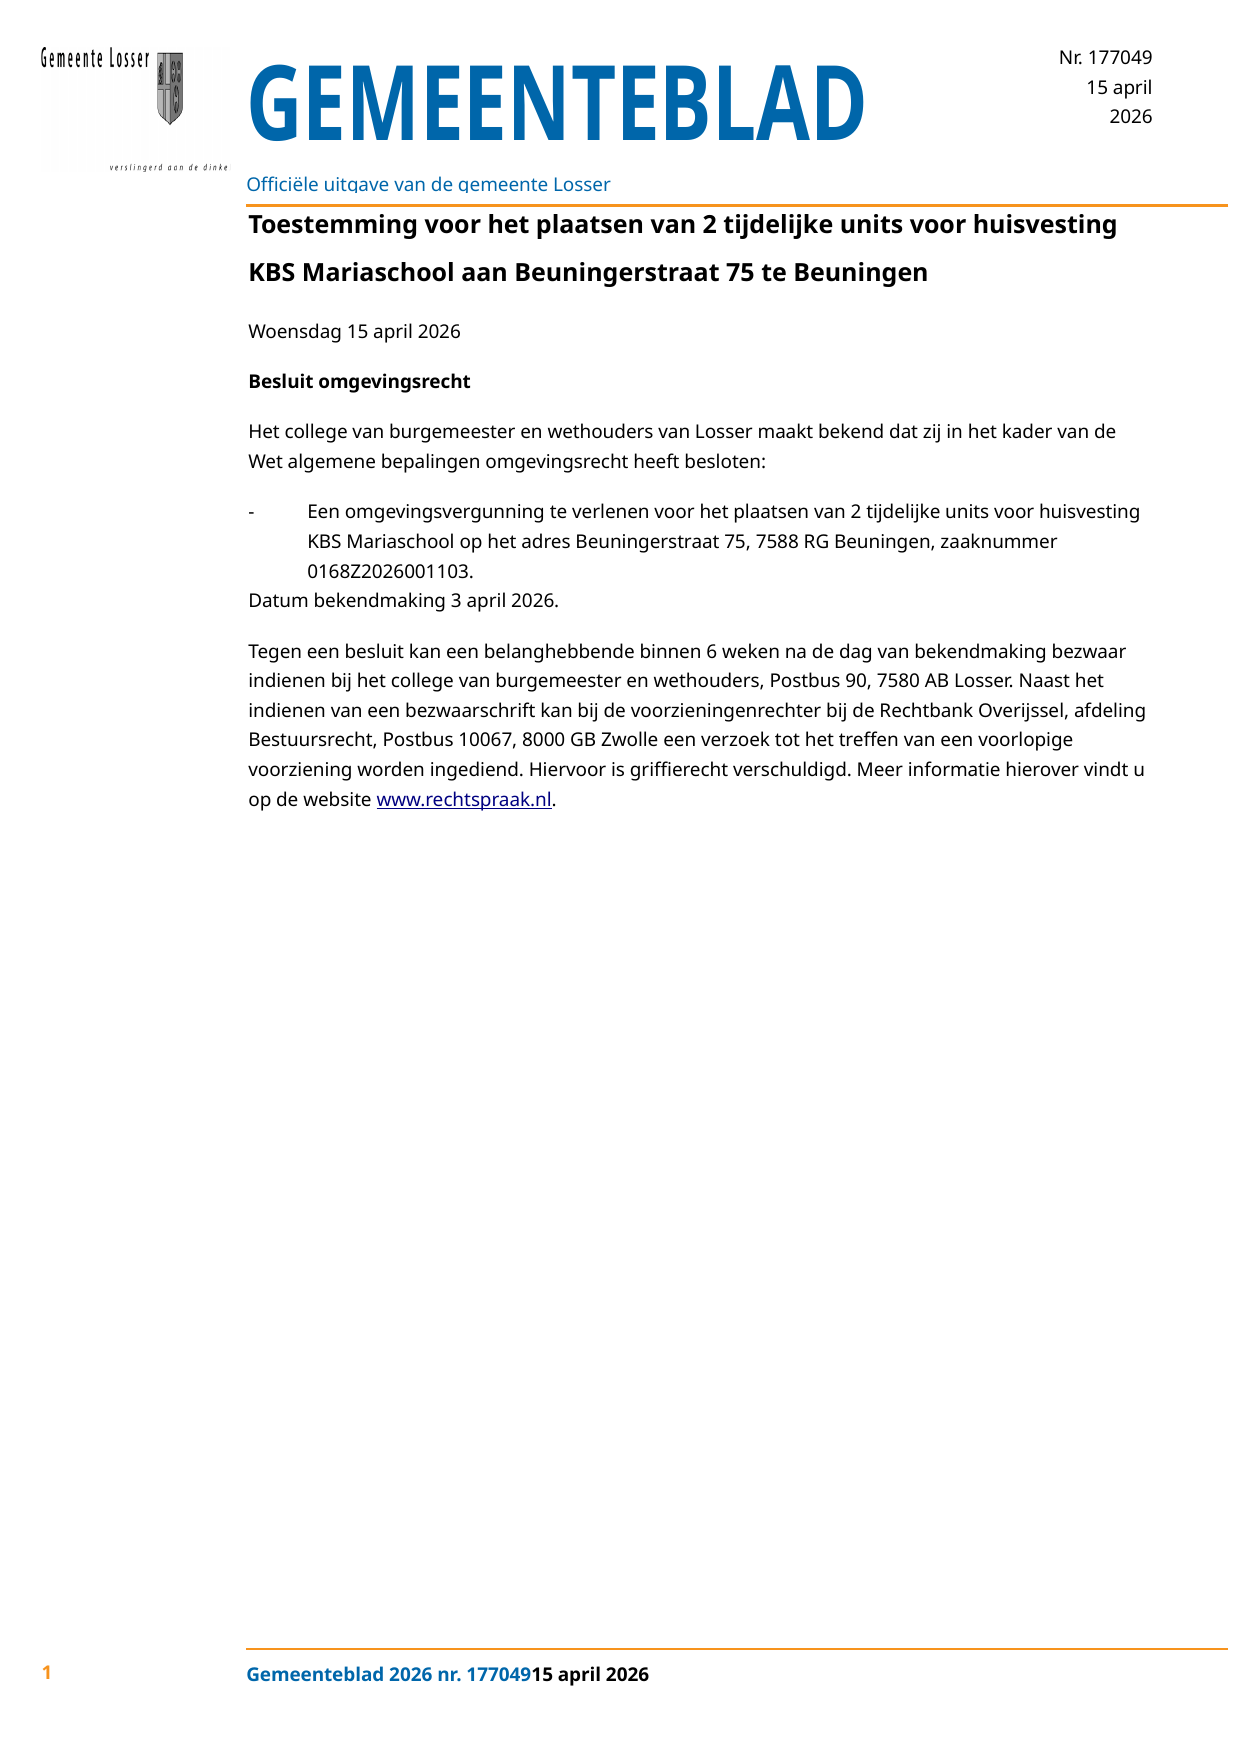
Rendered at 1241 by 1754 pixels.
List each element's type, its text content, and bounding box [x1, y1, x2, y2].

text Datum bekendmaking 3 april 2026. [248, 587, 1152, 613]
picture [41, 47, 231, 172]
text Woensdag 15 april 2026 [248, 318, 1152, 344]
text Tegen een besluit kan een belanghebbende binnen 6 weken na de dag van bekendmaking bezwaar indienen bij het college van burgemeester en wethouders, Postbus 90, 7580 AB Losser. Naast het indienen van een bezwaarschrift kan bij de voorzieningenrechter bij de Rechtbank Overijssel, afdeling Bestuursrecht, Postbus 10067, 8000 GB Zwolle een verzoek tot het treffen van een voorlopige voorziening worden ingediend. Hiervoor is griffierecht verschuldigd. Meer informatie hierover vindt u op de website www.rechtspraak.nl. [248, 638, 1152, 812]
text Toestemming voor het plaatsen van 2 tijdelijke units voor huisvesting KBS Mariaschool aan Beuningerstraat 75 te Beuningen [248, 207, 1152, 288]
text Besluit omgevingsrecht [248, 368, 1152, 394]
list Een omgevingsvergunning te verlenen voor het plaatsen van 2 tijdelijke units voor huisvesting KBS Mariaschool op het adres Beuningerstraat 75, 7588 RG Beuningen, zaaknummer 0168Z2026001103. [248, 499, 1152, 584]
text Het college van burgemeester en wethouders van Losser maakt bekend dat zij in het kader van de Wet algemene bepalingen omgevingsrecht heeft besloten: [248, 419, 1152, 474]
